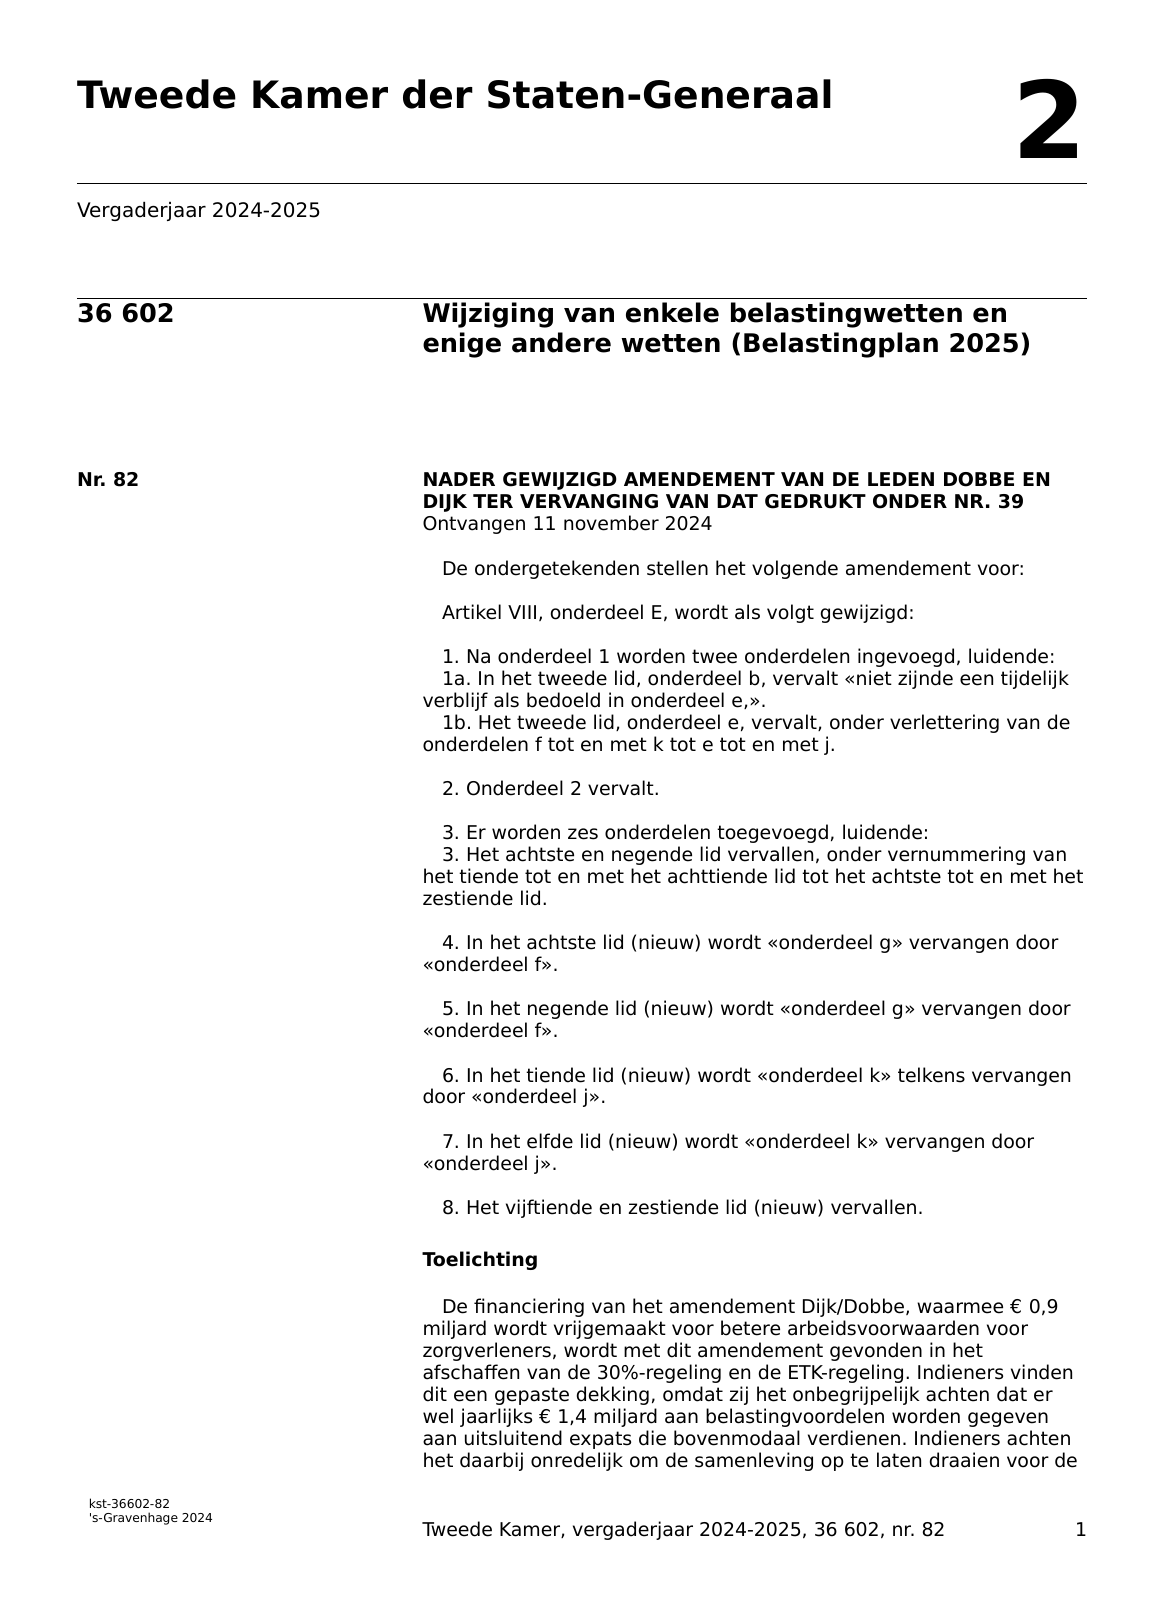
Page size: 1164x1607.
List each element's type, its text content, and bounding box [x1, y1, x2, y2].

text De financiering van het amendement Dijk/Dobbe, waarmee € 0,9 miljard wordt vrijgemaakt voor betere arbeidsvoorwaarden voor zorgverleners, wordt met dit amendement gevonden in het afschaffen van de 30%-regeling en de ETK-regeling. Indieners vinden dit een gepaste dekking, omdat zij het onbegrijpelijk achten dat er wel jaarlijks € 1,4 miljard aan belastingvoordelen worden gegeven aan uitsluitend expats die bovenmodaal verdienen. Indieners achten het daarbij onredelijk om de samenleving op te laten draaien voor de [422, 1296, 1087, 1472]
text 5. In het negende lid (nieuw) wordt «onderdeel g» vervangen door «onderdeel f». [422, 998, 1087, 1042]
text 1b. Het tweede lid, onderdeel e, vervalt, onder verlettering van de onderdelen f tot en met k tot e tot en met j. [422, 712, 1087, 756]
subtitle Nr. 82 NADER GEWIJZIGD AMENDEMENT VAN DE LEDEN DOBBE EN DIJK TER VERVANGING VAN DAT GEDRUKT ONDER NR. 39 [77, 469, 1087, 513]
table_header Tweede Kamer der Staten-Generaal [77, 59, 886, 183]
text 1. Na onderdeel 1 worden twee onderdelen ingevoegd, luidende: [422, 646, 1087, 668]
text kst-36602-82 [88, 1497, 323, 1511]
text 6. In het tiende lid (nieuw) wordt «onderdeel k» telkens vervangen door «onderdeel j». [422, 1064, 1087, 1108]
table_cell Vergaderjaar 2024-2025 [77, 184, 1087, 298]
text 8. Het vijftiende en zestiende lid (nieuw) vervallen. [422, 1197, 1087, 1219]
text Artikel VIII, onderdeel E, wordt als volgt gewijzigd: [422, 602, 1087, 624]
text 2. Onderdeel 2 vervalt. [422, 778, 1087, 800]
subtitle Toelichting [422, 1249, 1087, 1271]
text 4. In het achtste lid (nieuw) wordt «onderdeel g» vervangen door «onderdeel f». [422, 932, 1087, 976]
text Ontvangen 11 november 2024 [422, 513, 1087, 535]
text 3. Het achtste en negende lid vervallen, onder vernummering van het tiende tot en met het achttiende lid tot het achtste tot en met het zestiende lid. [422, 844, 1087, 910]
table_header 2 [886, 59, 1087, 183]
text De ondergetekenden stellen het volgende amendement voor: [422, 557, 1087, 579]
subtitle 36 602 Wijziging van enkele belastingwetten en enige andere wetten (Belastingplan 2025) [77, 299, 1087, 358]
text 7. In het elfde lid (nieuw) wordt «onderdeel k» vervangen door «onderdeel j». [422, 1131, 1087, 1174]
text 3. Er worden zes onderdelen toegevoegd, luidende: [422, 822, 1087, 844]
text 's-Gravenhage 2024 [88, 1511, 323, 1525]
text 1a. In het tweede lid, onderdeel b, vervalt «niet zijnde een tijdelijk verblijf als bedoeld in onderdeel e,». [422, 668, 1087, 712]
